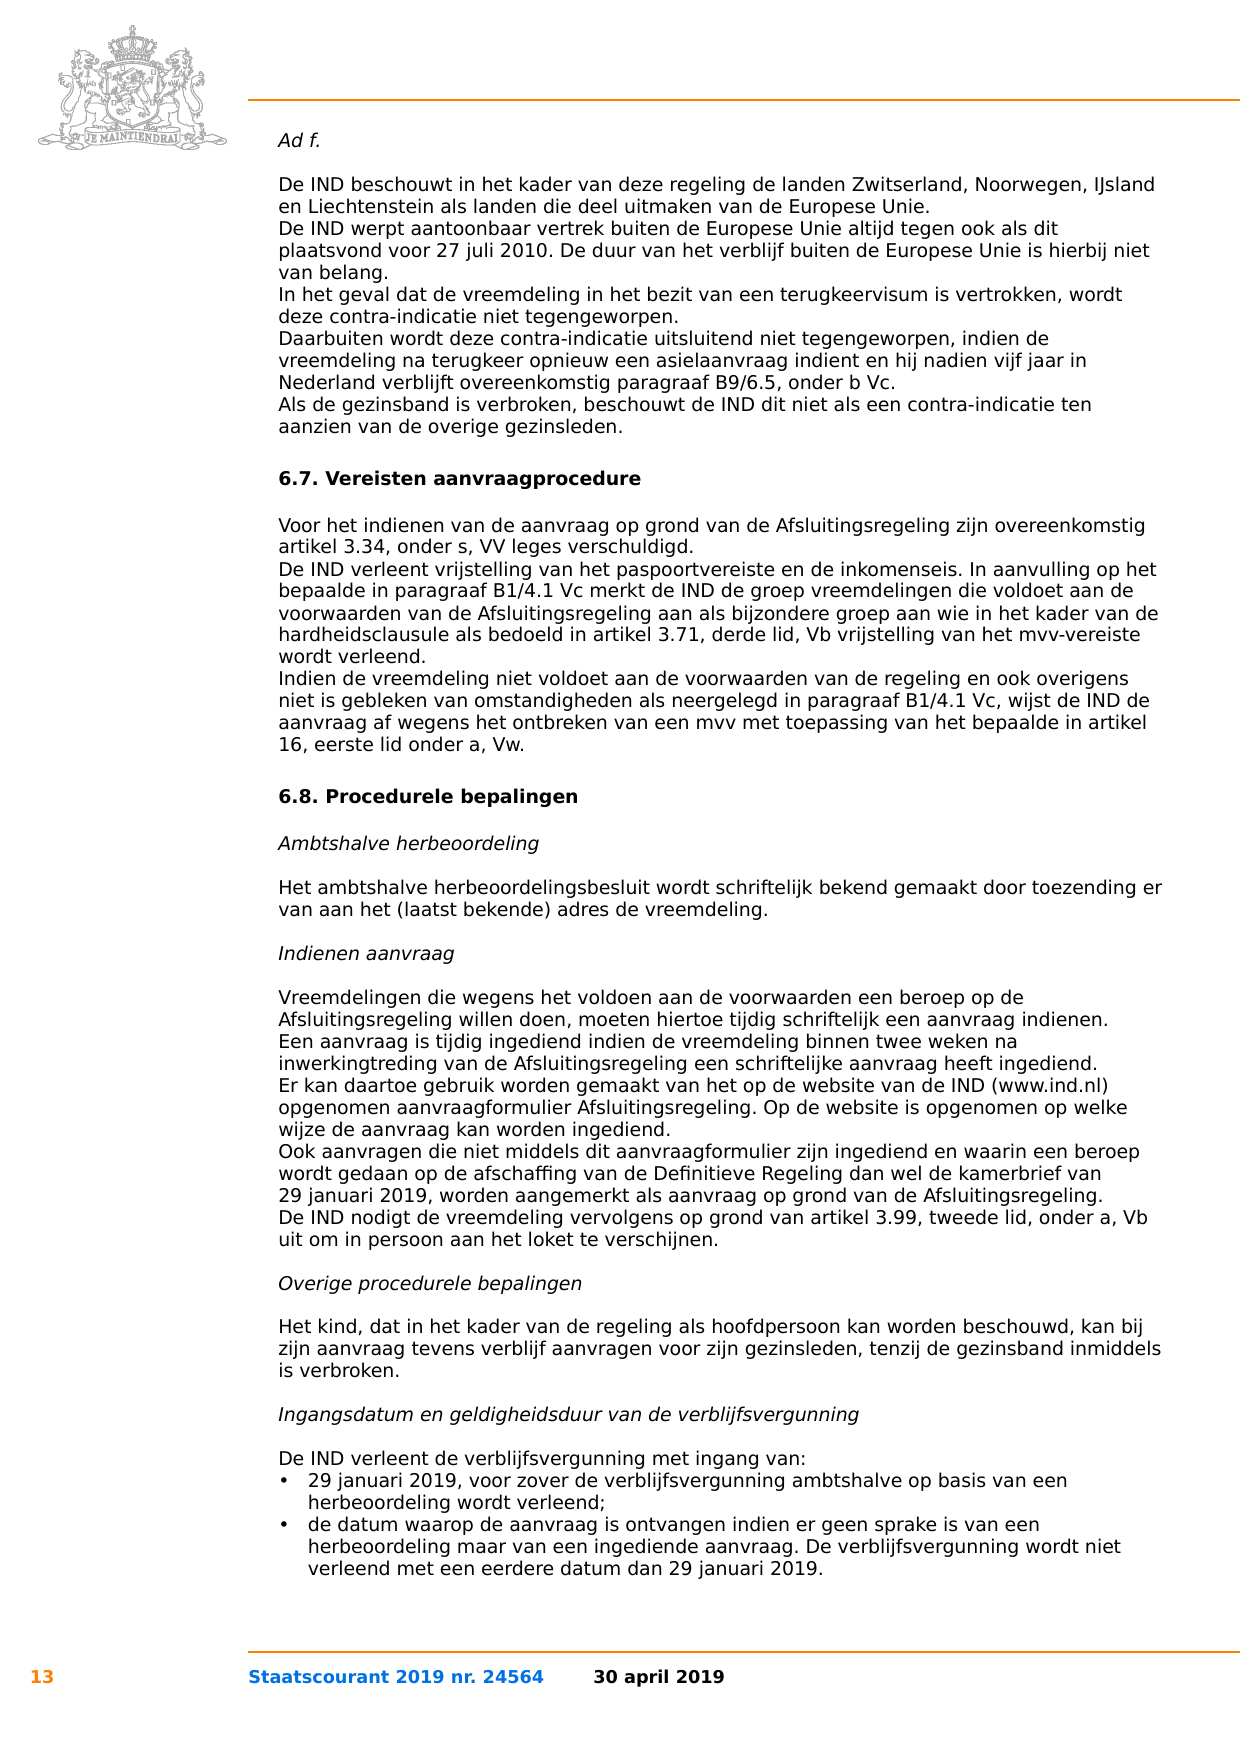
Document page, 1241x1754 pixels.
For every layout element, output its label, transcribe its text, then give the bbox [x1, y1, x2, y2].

text De IND beschouwt in het kader van deze regeling de landen Zwitserland, Noorwegen, IJsland en Liechtenstein als landen die deel uitmaken van de Europese Unie. [278, 174, 1163, 218]
text De IND verleent de verblijfsvergunning met ingang van: [278, 1448, 1163, 1470]
text Als de gezinsband is verbroken, beschouwt de IND dit niet als een contra-indicatie ten aanzien van de overige gezinsleden. [278, 393, 1163, 437]
text Een aanvraag is tijdig ingediend indien de vreemdeling binnen twee weken na inwerkingtreding van de Afsluitingsregeling een schriftelijke aanvraag heeft ingediend. [278, 1031, 1163, 1075]
text • de datum waarop de aanvraag is ontvangen indien er geen sprake is van een herbeoordeling maar van een ingediende aanvraag. De verblijfsvergunning wordt niet verleend met een eerdere datum dan 29 januari 2019. [278, 1514, 1163, 1580]
subtitle Ingangsdatum en geldigheidsduur van de verblijfsvergunning [278, 1404, 1163, 1426]
subtitle Ambtshalve herbeoordeling [278, 833, 1163, 855]
text Indien de vreemdeling niet voldoet aan de voorwaarden van de regeling en ook overigens niet is gebleken van omstandigheden als neergelegd in paragraaf B1/4.1 Vc, wijst de IND de aanvraag af wegens het ontbreken van een mvv met toepassing van het bepaalde in artikel 16, eerste lid onder a, Vw. [278, 668, 1163, 756]
subtitle Ad f. [278, 130, 1163, 152]
text In het geval dat de vreemdeling in het bezit van een terugkeervisum is vertrokken, wordt deze contra-indicatie niet tegengeworpen. [278, 284, 1163, 328]
subtitle Overige procedurele bepalingen [278, 1272, 1163, 1294]
text Daarbuiten wordt deze contra-indicatie uitsluitend niet tegengeworpen, indien de vreemdeling na terugkeer opnieuw een asielaanvraag indient en hij nadien vijf jaar in Nederland verblijft overeenkomstig paragraaf B9/6.5, onder b Vc. [278, 328, 1163, 393]
text Er kan daartoe gebruik worden gemaakt van het op de website van de IND (www.ind.nl) opgenomen aanvraagformulier Afsluitingsregeling. Op de website is opgenomen op welke wijze de aanvraag kan worden ingediend. [278, 1075, 1163, 1141]
text • 29 januari 2019, voor zover de verblijfsvergunning ambtshalve op basis van een herbeoordeling wordt verleend; [278, 1470, 1163, 1514]
subtitle 6.7. Vereisten aanvraagprocedure [278, 467, 1163, 489]
text De IND nodigt de vreemdeling vervolgens op grond van artikel 3.99, tweede lid, onder a, Vb uit om in persoon aan het loket te verschijnen. [278, 1207, 1163, 1251]
subtitle Indienen aanvraag [278, 943, 1163, 965]
subtitle 6.8. Procedurele bepalingen [278, 786, 1163, 808]
text De IND werpt aantoonbaar vertrek buiten de Europese Unie altijd tegen ook als dit plaatsvond voor 27 juli 2010. De duur van het verblijf buiten de Europese Unie is hierbij niet van belang. [278, 218, 1163, 284]
text Het ambtshalve herbeoordelingsbesluit wordt schriftelijk bekend gemaakt door toezending er van aan het (laatst bekende) adres de vreemdeling. [278, 877, 1163, 921]
text Vreemdelingen die wegens het voldoen aan de voorwaarden een beroep op de Afsluitingsregeling willen doen, moeten hiertoe tijdig schriftelijk een aanvraag indienen. [278, 987, 1163, 1031]
text Ook aanvragen die niet middels dit aanvraagformulier zijn ingediend en waarin een beroep wordt gedaan op de afschaffing van de Definitieve Regeling dan wel de kamerbrief van 29 januari 2019, worden aangemerkt als aanvraag op grond van de Afsluitingsregeling. [278, 1141, 1163, 1207]
text Voor het indienen van de aanvraag op grond van de Afsluitingsregeling zijn overeenkomstig artikel 3.34, onder s, VV leges verschuldigd. [278, 514, 1163, 558]
text De IND verleent vrijstelling van het paspoortvereiste en de inkomenseis. In aanvulling op het bepaalde in paragraaf B1/4.1 Vc merkt de IND de groep vreemdelingen die voldoet aan de voorwaarden van de Afsluitingsregeling aan als bijzondere groep aan wie in het kader van de hardheidsclausule als bedoeld in artikel 3.71, derde lid, Vb vrijstelling van het mvv-vereiste wordt verleend. [278, 558, 1163, 668]
picture [38, 25, 227, 150]
text Het kind, dat in het kader van de regeling als hoofdpersoon kan worden beschouwd, kan bij zijn aanvraag tevens verblijf aanvragen voor zijn gezinsleden, tenzij de gezinsband inmiddels is verbroken. [278, 1316, 1163, 1382]
